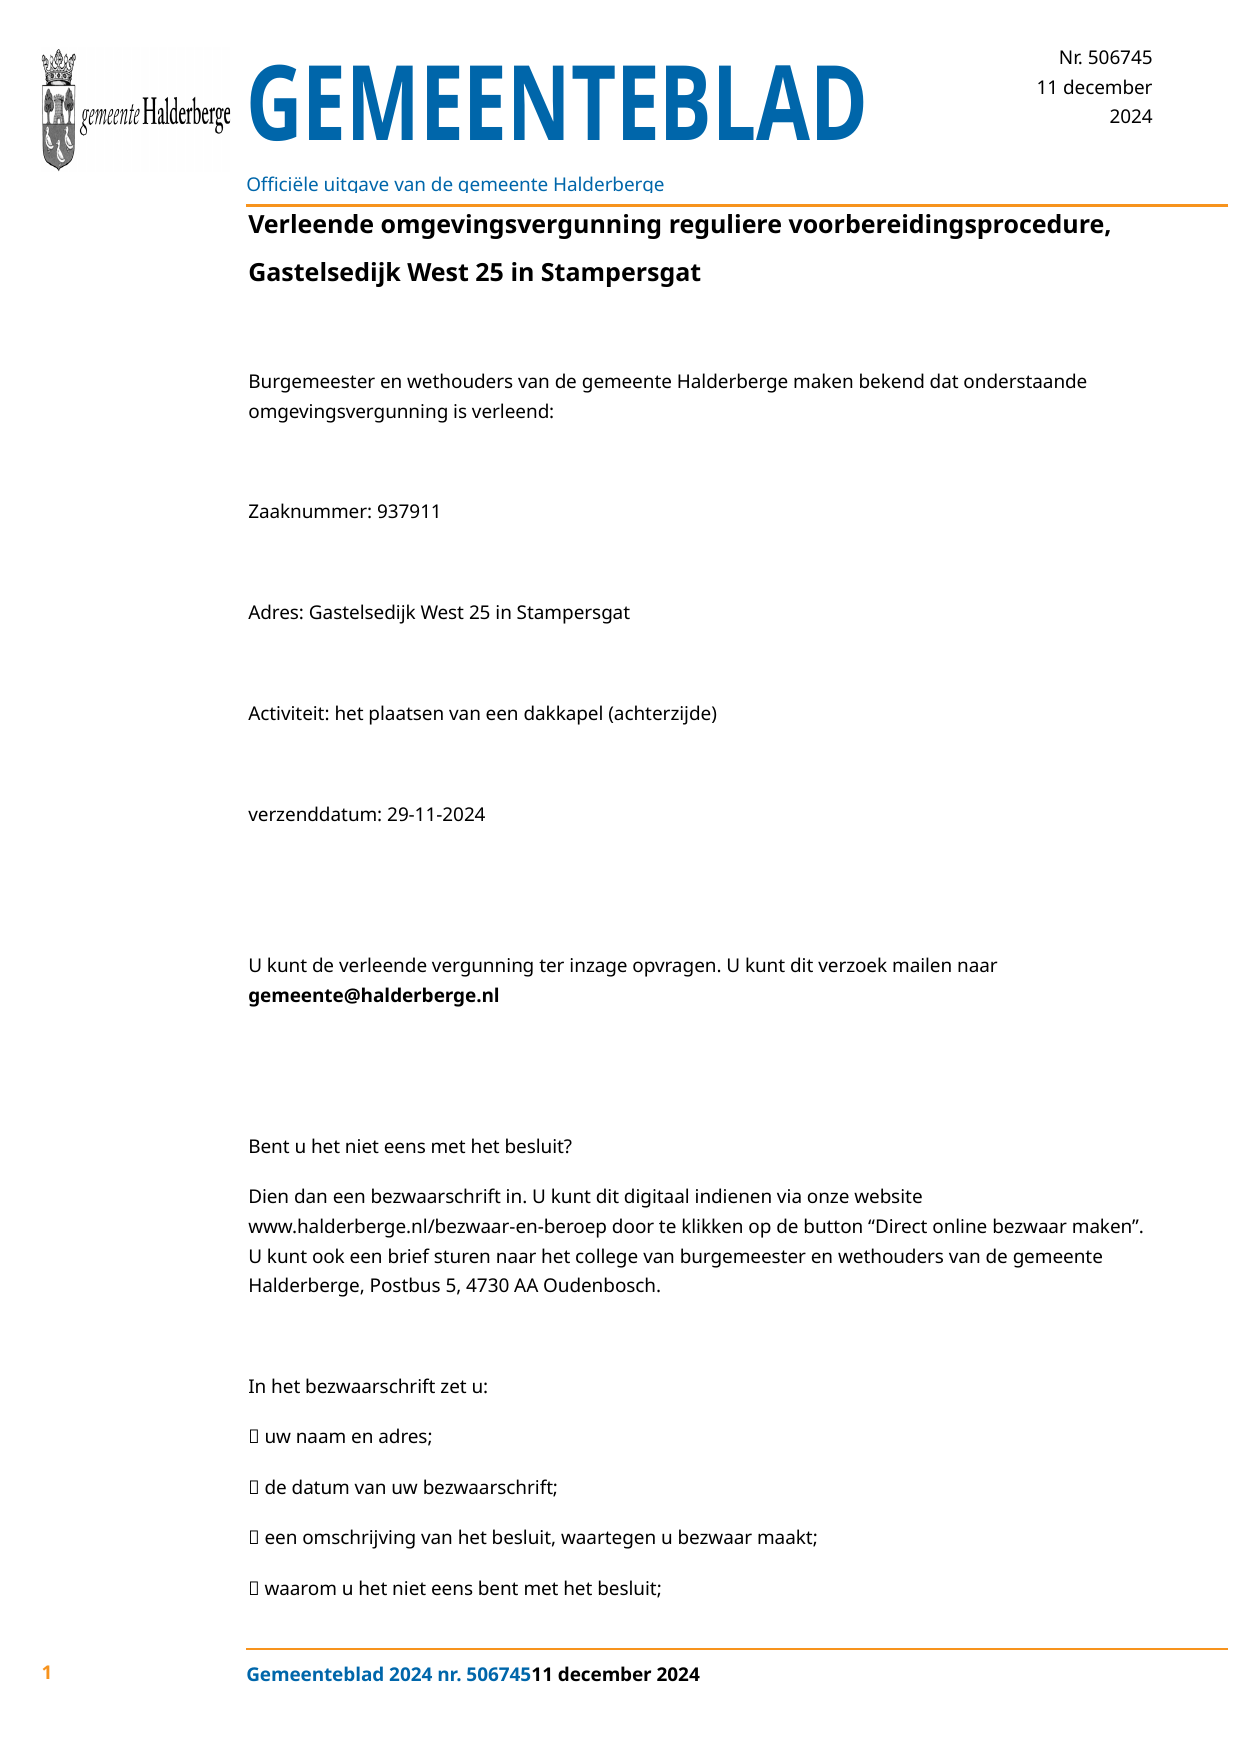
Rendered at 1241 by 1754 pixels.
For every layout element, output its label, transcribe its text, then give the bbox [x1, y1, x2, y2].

text Burgemeester en wethouders van de gemeente Halderberge maken bekend dat onderstaande omgevingsvergunning is verleend: [248, 368, 1152, 424]
text  de datum van uw bezwaarschrift; [248, 1474, 1152, 1500]
text Dien dan een bezwaarschrift in. U kunt dit digitaal indienen via onze website www.halderberge.nl/bezwaar-en-beroep door te klikken op de button “Direct online bezwaar maken”. U kunt ook een brief sturen naar het college van burgemeester en wethouders van de gemeente Halderberge, Postbus 5, 4730 AA Oudenbosch. [248, 1184, 1152, 1298]
text Verleende omgevingsvergunning reguliere voorbereidingsprocedure, Gastelsedijk West 25 in Stampersgat [248, 207, 1152, 288]
text Zaaknummer: 937911 [248, 499, 1152, 524]
text  waarom u het niet eens bent met het besluit; [248, 1575, 1152, 1601]
text verzenddatum: 29-11-2024 [248, 801, 1152, 827]
text  uw naam en adres; [248, 1424, 1152, 1449]
text Activiteit: het plaatsen van een dakkapel (achterzijde) [248, 700, 1152, 726]
text In het bezwaarschrift zet u: [248, 1373, 1152, 1399]
text  een omschrijving van het besluit, waartegen u bezwaar maakt; [248, 1524, 1152, 1550]
text Bent u het niet eens met het besluit? [248, 1133, 1152, 1159]
picture [41, 47, 231, 172]
text U kunt de verleende vergunning ter inzage opvragen. U kunt dit verzoek mailen naar gemeente@halderberge.nl [248, 952, 1152, 1008]
text Adres: Gastelsedijk West 25 in Stampersgat [248, 599, 1152, 625]
